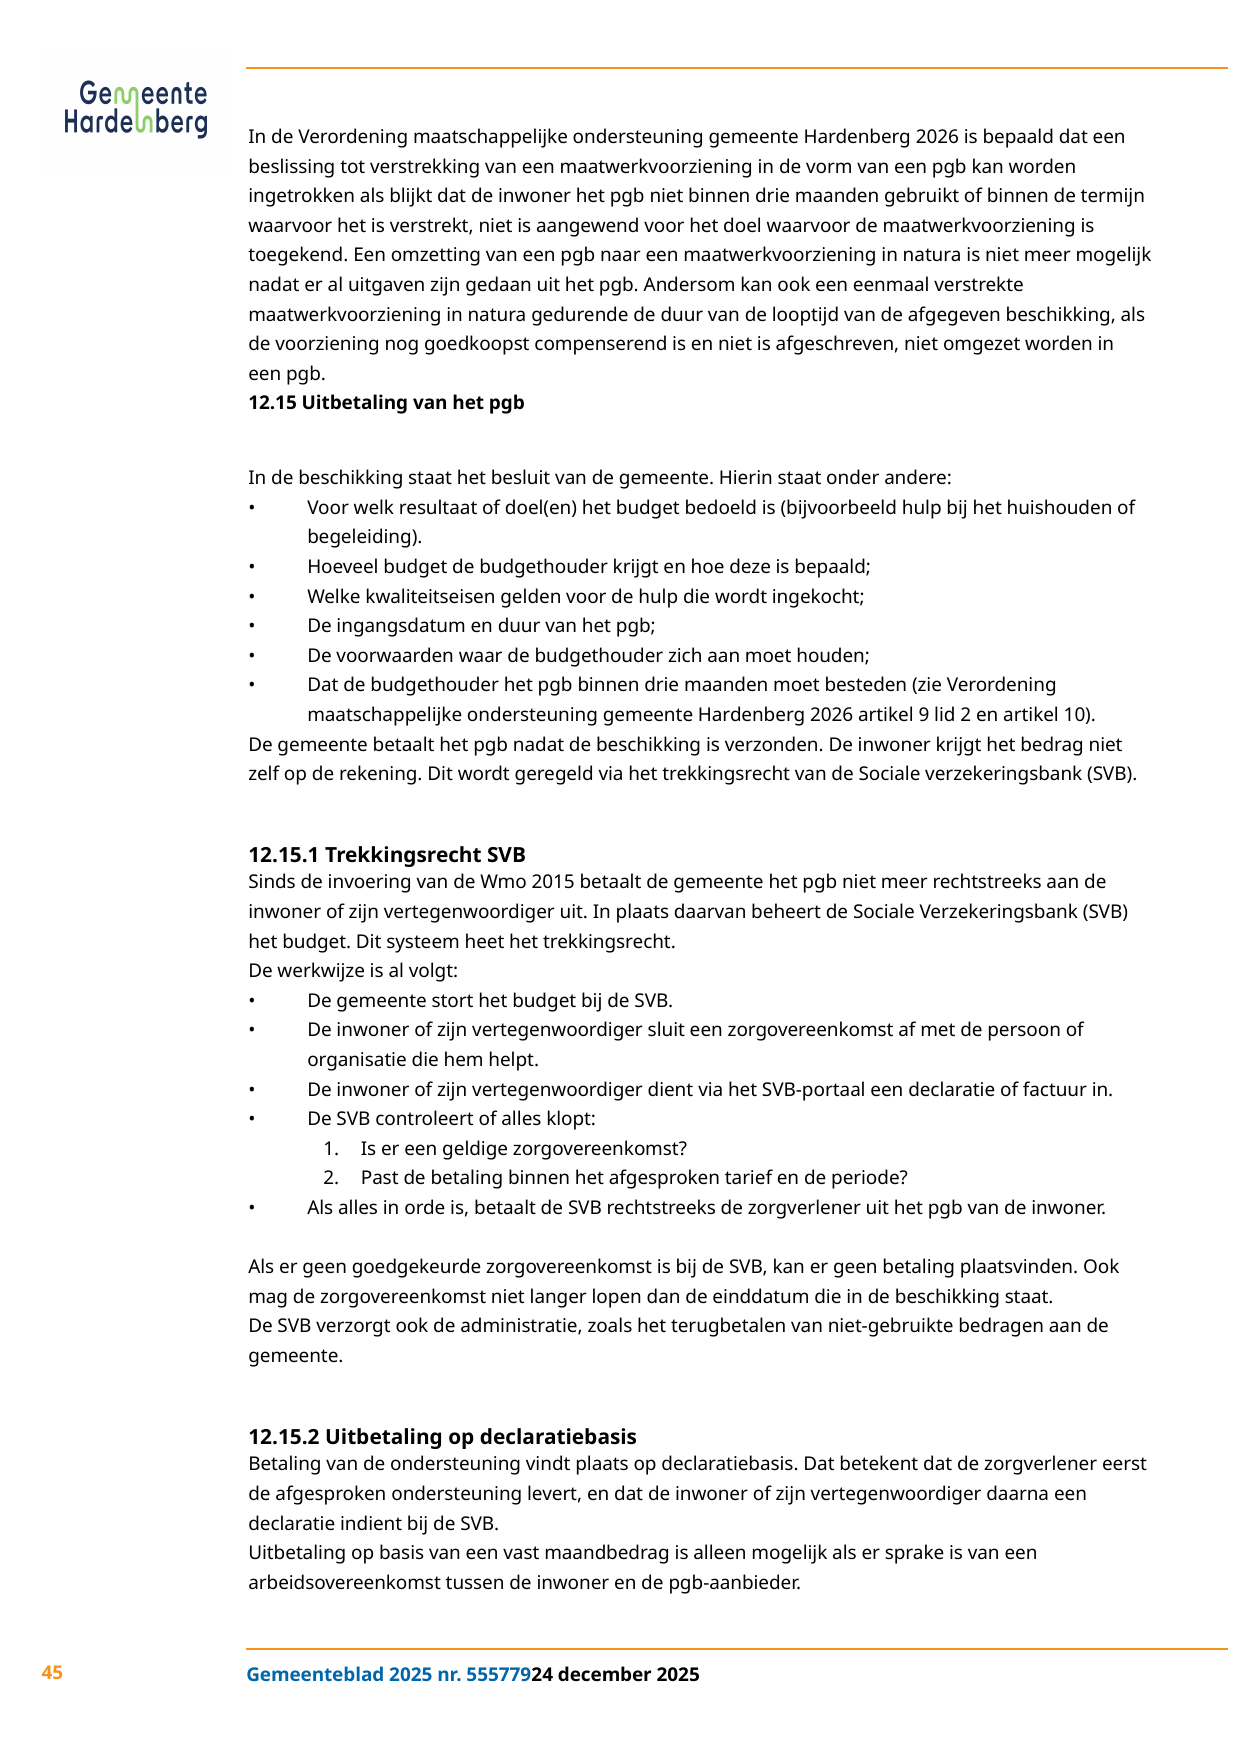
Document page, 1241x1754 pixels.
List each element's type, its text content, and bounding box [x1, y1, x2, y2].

text 12.15 Uitbetaling van het pgb [248, 389, 1152, 415]
text Betaling van de ondersteuning vindt plaats op declaratiebasis. Dat betekent dat de zorgverlener eerst de afgesproken ondersteuning levert, en dat de inwoner of zijn vertegenwoordiger daarna een declaratie indient bij de SVB. [248, 1451, 1152, 1535]
list Is er een geldige zorgovereenkomst? [323, 1135, 1152, 1161]
list Past de betaling binnen het afgesproken tarief en de periode? [323, 1164, 1152, 1190]
text In de beschikking staat het besluit van de gemeente. Hierin staat onder andere: [248, 464, 1152, 490]
list Hoeveel budget de budgethouder krijgt en hoe deze is bepaald; [248, 553, 1152, 579]
text Sinds de invoering van de Wmo 2015 betaalt de gemeente het pgb niet meer rechtstreeks aan de inwoner of zijn vertegenwoordiger uit. In plaats daarvan beheert de Sociale Verzekeringsbank (SVB) het budget. Dit systeem heet het trekkingsrecht. [248, 869, 1152, 954]
list De inwoner of zijn vertegenwoordiger dient via het SVB-portaal een declaratie of factuur in. [248, 1076, 1152, 1102]
text 12.15.2 Uitbetaling op declaratiebasis [248, 1422, 1152, 1451]
list De gemeente stort het budget bij de SVB. [248, 987, 1152, 1013]
list Voor welk resultaat of doel(en) het budget bedoeld is (bijvoorbeeld hulp bij het huishouden of begeleiding). [248, 494, 1152, 549]
text De werkwijze is al volgt: [248, 957, 1152, 983]
picture [41, 47, 231, 172]
list De inwoner of zijn vertegenwoordiger sluit een zorgovereenkomst af met de persoon of organisatie die hem helpt. [248, 1017, 1152, 1072]
text De SVB verzorgt ook de administratie, zoals het terugbetalen van niet-gebruikte bedragen aan de gemeente. [248, 1312, 1152, 1368]
text Uitbetaling op basis van een vast maandbedrag is alleen mogelijk als er sprake is van een arbeidsovereenkomst tussen de inwoner en de pgb-aanbieder. [248, 1539, 1152, 1594]
list Dat de budgethouder het pgb binnen drie maanden moet besteden (zie Verordening maatschappelijke ondersteuning gemeente Hardenberg 2026 artikel 9 lid 2 en artikel 10). [248, 672, 1152, 727]
text Als er geen goedgekeurde zorgovereenkomst is bij de SVB, kan er geen betaling plaatsvinden. Ook mag de zorgovereenkomst niet langer lopen dan de einddatum die in de beschikking staat. [248, 1253, 1152, 1309]
list Welke kwaliteitseisen gelden voor de hulp die wordt ingekocht; [248, 583, 1152, 608]
text In de Verordening maatschappelijke ondersteuning gemeente Hardenberg 2026 is bepaald dat een beslissing tot verstrekking van een maatwerkvoorziening in de vorm van een pgb kan worden ingetrokken als blijkt dat de inwoner het pgb niet binnen drie maanden gebruikt of binnen de termijn waarvoor het is verstrekt, niet is aangewend voor het doel waarvoor de maatwerkvoorziening is toegekend. Een omzetting van een pgb naar een maatwerkvoorziening in natura is niet meer mogelijk nadat er al uitgaven zijn gedaan uit het pgb. Andersom kan ook een eenmaal verstrekte maatwerkvoorziening in natura gedurende de duur van de looptijd van de afgegeven beschikking, als de voorziening nog goedkoopst compenserend is en niet is afgeschreven, niet omgezet worden in een pgb. [248, 123, 1152, 386]
list De SVB controleert of alles klopt: [248, 1105, 1152, 1131]
list De ingangsdatum en duur van het pgb; [248, 612, 1152, 638]
text De gemeente betaalt het pgb nadat de beschikking is verzonden. De inwoner krijgt het bedrag niet zelf op de rekening. Dit wordt geregeld via het trekkingsrecht van de Sociale verzekeringsbank (SVB). [248, 731, 1152, 786]
list Als alles in orde is, betaalt de SVB rechtstreeks de zorgverlener uit het pgb van de inwoner. [248, 1194, 1152, 1220]
text 12.15.1 Trekkingsrecht SVB [248, 840, 1152, 869]
list De voorwaarden waar de budgethouder zich aan moet houden; [248, 642, 1152, 668]
